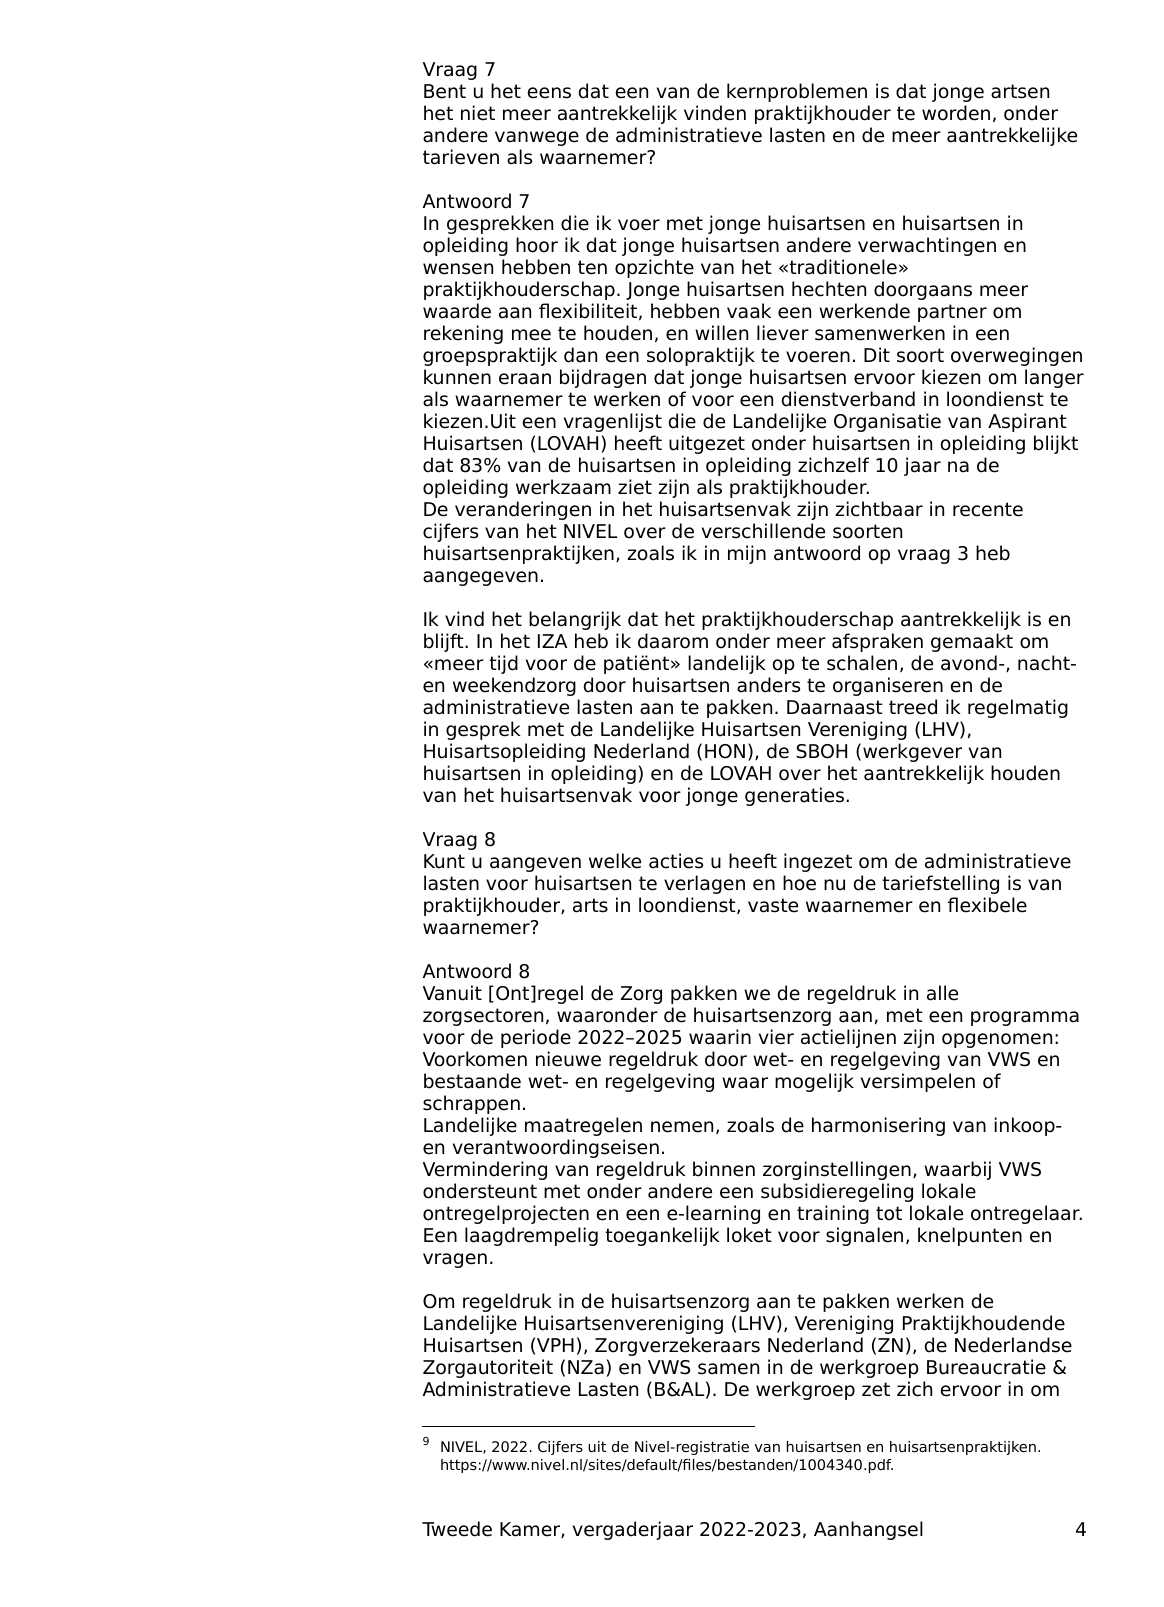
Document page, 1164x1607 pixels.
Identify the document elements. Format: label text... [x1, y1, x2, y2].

text Vanuit [Ont]regel de Zorg pakken we de regeldruk in alle zorgsectoren, waaronder de huisartsenzorg aan, met een programma voor de periode 2022–2025 waarin vier actielijnen zijn opgenomen: [422, 983, 1087, 1049]
text Een laagdrempelig toegankelijk loket voor signalen, knelpunten en vragen. [422, 1225, 1087, 1269]
text Vraag 8 [422, 829, 1087, 851]
text Antwoord 8 [422, 961, 1087, 983]
text Om regeldruk in de huisartsenzorg aan te pakken werken de Landelijke Huisartsenvereniging (LHV), Vereniging Praktijkhoudende Huisartsen (VPH), Zorgverzekeraars Nederland (ZN), de Nederlandse Zorgautoriteit (NZa) en VWS samen in de werkgroep Bureaucratie & Administratieve Lasten (B&AL). De werkgroep zet zich ervoor in om [422, 1291, 1087, 1401]
text Bent u het eens dat een van de kernproblemen is dat jonge artsen het niet meer aantrekkelijk vinden praktijkhouder te worden, onder andere vanwege de administratieve lasten en de meer aantrekkelijke tarieven als waarnemer? [422, 81, 1087, 169]
text Vermindering van regeldruk binnen zorginstellingen, waarbij VWS ondersteunt met onder andere een subsidieregeling lokale ontregelprojecten en een e-learning en training tot lokale ontregelaar. [422, 1159, 1087, 1225]
text De veranderingen in het huisartsenvak zijn zichtbaar in recente cijfers van het NIVEL over de verschillende soorten huisartsenpraktijken, zoals ik in mijn antwoord op vraag 3 heb aangegeven. [422, 499, 1087, 587]
text In gesprekken die ik voer met jonge huisartsen en huisartsen in opleiding hoor ik dat jonge huisartsen andere verwachtingen en wensen hebben ten opzichte van het «traditionele» praktijkhouderschap. Jonge huisartsen hechten doorgaans meer waarde aan flexibiliteit, hebben vaak een werkende partner om rekening mee te houden, en willen liever samenwerken in een groepspraktijk dan een solopraktijk te voeren. Dit soort overwegingen kunnen eraan bijdragen dat jonge huisartsen ervoor kiezen om langer als waarnemer te werken of voor een dienstverband in loondienst te kiezen.Uit een vragenlijst die de Landelijke Organisatie van Aspirant Huisartsen (LOVAH) heeft uitgezet onder huisartsen in opleiding blijkt dat 83% van de huisartsen in opleiding zichzelf 10 jaar na de opleiding werkzaam ziet zijn als praktijkhouder. [422, 213, 1087, 499]
text Kunt u aangeven welke acties u heeft ingezet om de administratieve lasten voor huisartsen te verlagen en hoe nu de tariefstelling is van praktijkhouder, arts in loondienst, vaste waarnemer en flexibele waarnemer? [422, 851, 1087, 939]
text Antwoord 7 [422, 191, 1087, 213]
text NIVEL, 2022. Cijfers uit de Nivel-registratie van huisartsen en huisartsenpraktijken. https://www.nivel.nl/sites/default/files/bestanden/1004340.pdf. [422, 1435, 1087, 1474]
text Voorkomen nieuwe regeldruk door wet- en regelgeving van VWS en bestaande wet- en regelgeving waar mogelijk versimpelen of schrappen. [422, 1049, 1087, 1115]
text Ik vind het belangrijk dat het praktijkhouderschap aantrekkelijk is en blijft. In het IZA heb ik daarom onder meer afspraken gemaakt om «meer tijd voor de patiënt» landelijk op te schalen, de avond-, nacht- en weekendzorg door huisartsen anders te organiseren en de administratieve lasten aan te pakken. Daarnaast treed ik regelmatig in gesprek met de Landelijke Huisartsen Vereniging (LHV), Huisartsopleiding Nederland (HON), de SBOH (werkgever van huisartsen in opleiding) en de LOVAH over het aantrekkelijk houden van het huisartsenvak voor jonge generaties. [422, 609, 1087, 807]
text Landelijke maatregelen nemen, zoals de harmonisering van inkoop- en verantwoordingseisen. [422, 1115, 1087, 1159]
text Vraag 7 [422, 59, 1087, 81]
